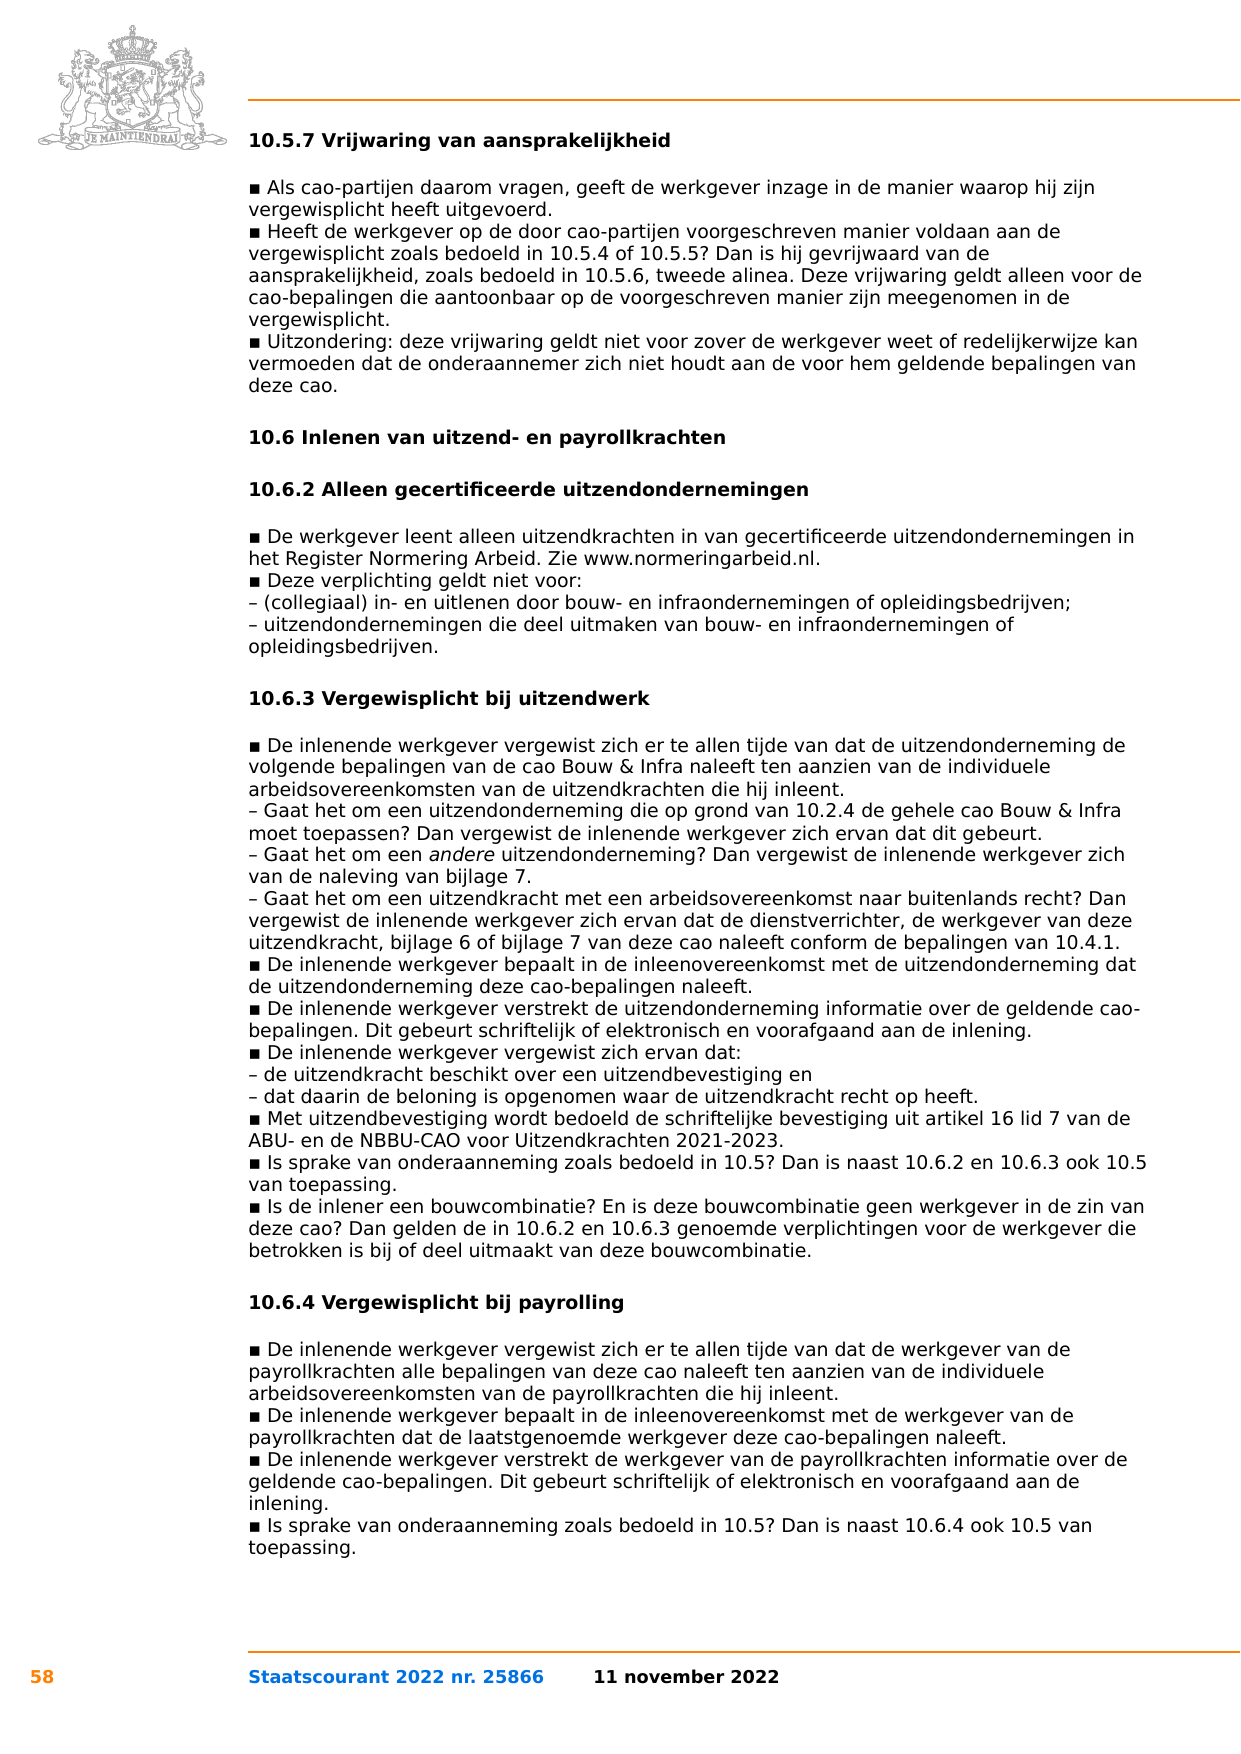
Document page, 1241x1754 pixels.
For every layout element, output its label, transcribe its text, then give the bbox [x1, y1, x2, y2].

text – Gaat het om een uitzendkracht met een arbeidsovereenkomst naar buitenlands recht? Dan vergewist de inlenende werkgever zich ervan dat de dienstverrichter, de werkgever van deze uitzendkracht, bijlage 6 of bijlage 7 van deze cao naleeft conform de bepalingen van 10.4.1. [248, 888, 1163, 954]
text ▪ Is sprake van onderaanneming zoals bedoeld in 10.5? Dan is naast 10.6.4 ook 10.5 van toepassing. [248, 1515, 1163, 1559]
text ▪ Is sprake van onderaanneming zoals bedoeld in 10.5? Dan is naast 10.6.2 en 10.6.3 ook 10.5 van toepassing. [248, 1152, 1163, 1196]
text – dat daarin de beloning is opgenomen waar de uitzendkracht recht op heeft. [248, 1086, 1163, 1108]
subtitle 10.6.4 Vergewisplicht bij payrolling [248, 1292, 1163, 1314]
text ▪ De inlenende werkgever verstrekt de werkgever van de payrollkrachten informatie over de geldende cao-bepalingen. Dit gebeurt schriftelijk of elektronisch en voorafgaand aan de inlening. [248, 1449, 1163, 1515]
subtitle 10.6 Inlenen van uitzend- en payrollkrachten [248, 427, 1163, 449]
text – de uitzendkracht beschikt over een uitzendbevestiging en [248, 1064, 1163, 1086]
text ▪ De inlenende werkgever vergewist zich er te allen tijde van dat de uitzendonderneming de volgende bepalingen van de cao Bouw & Infra naleeft ten aanzien van de individuele arbeidsovereenkomsten van de uitzendkrachten die hij inleent. [248, 734, 1163, 800]
text ▪ Is de inlener een bouwcombinatie? En is deze bouwcombinatie geen werkgever in de zin van deze cao? Dan gelden de in 10.6.2 en 10.6.3 genoemde verplichtingen voor de werkgever die betrokken is bij of deel uitmaakt van deze bouwcombinatie. [248, 1196, 1163, 1262]
text ▪ Heeft de werkgever op de door cao-partijen voorgeschreven manier voldaan aan de vergewisplicht zoals bedoeld in 10.5.4 of 10.5.5? Dan is hij gevrijwaard van de aansprakelijkheid, zoals bedoeld in 10.5.6, tweede alinea. Deze vrijwaring geldt alleen voor de cao-bepalingen die aantoonbaar op de voorgeschreven manier zijn meegenomen in de vergewisplicht. [248, 221, 1163, 331]
text ▪ Als cao-partijen daarom vragen, geeft de werkgever inzage in de manier waarop hij zijn vergewisplicht heeft uitgevoerd. [248, 177, 1163, 221]
text ▪ De inlenende werkgever bepaalt in de inleenovereenkomst met de uitzendonderneming dat de uitzendonderneming deze cao-bepalingen naleeft. [248, 954, 1163, 998]
text ▪ Uitzondering: deze vrijwaring geldt niet voor zover de werkgever weet of redelijkerwijze kan vermoeden dat de onderaannemer zich niet houdt aan de voor hem geldende bepalingen van deze cao. [248, 331, 1163, 397]
text – Gaat het om een andere uitzendonderneming? Dan vergewist de inlenende werkgever zich van de naleving van bijlage 7. [248, 844, 1163, 888]
text ▪ Met uitzendbevestiging wordt bedoeld de schriftelijke bevestiging uit artikel 16 lid 7 van de ABU- en de NBBU-CAO voor Uitzendkrachten 2021-2023. [248, 1108, 1163, 1152]
subtitle 10.6.2 Alleen gecertificeerde uitzendondernemingen [248, 479, 1163, 501]
text – uitzendondernemingen die deel uitmaken van bouw- en infraondernemingen of opleidingsbedrijven. [248, 613, 1163, 657]
text ▪ Deze verplichting geldt niet voor: [248, 569, 1163, 592]
text ▪ De inlenende werkgever verstrekt de uitzendonderneming informatie over de geldende cao-bepalingen. Dit gebeurt schriftelijk of elektronisch en voorafgaand aan de inlening. [248, 998, 1163, 1042]
text – (collegiaal) in- en uitlenen door bouw- en infraondernemingen of opleidingsbedrijven; [248, 592, 1163, 613]
subtitle 10.6.3 Vergewisplicht bij uitzendwerk [248, 687, 1163, 709]
text ▪ De inlenende werkgever bepaalt in de inleenovereenkomst met de werkgever van de payrollkrachten dat de laatstgenoemde werkgever deze cao-bepalingen naleeft. [248, 1405, 1163, 1449]
text ▪ De inlenende werkgever vergewist zich er te allen tijde van dat de werkgever van de payrollkrachten alle bepalingen van deze cao naleeft ten aanzien van de individuele arbeidsovereenkomsten van de payrollkrachten die hij inleent. [248, 1339, 1163, 1405]
text ▪ De werkgever leent alleen uitzendkrachten in van gecertificeerde uitzendondernemingen in het Register Normering Arbeid. Zie www.normeringarbeid.nl. [248, 526, 1163, 569]
text ▪ De inlenende werkgever vergewist zich ervan dat: [248, 1042, 1163, 1064]
text – Gaat het om een uitzendonderneming die op grond van 10.2.4 de gehele cao Bouw & Infra moet toepassen? Dan vergewist de inlenende werkgever zich ervan dat dit gebeurt. [248, 800, 1163, 844]
subtitle 10.5.7 Vrijwaring van aansprakelijkheid [248, 130, 1163, 152]
picture [38, 25, 227, 150]
